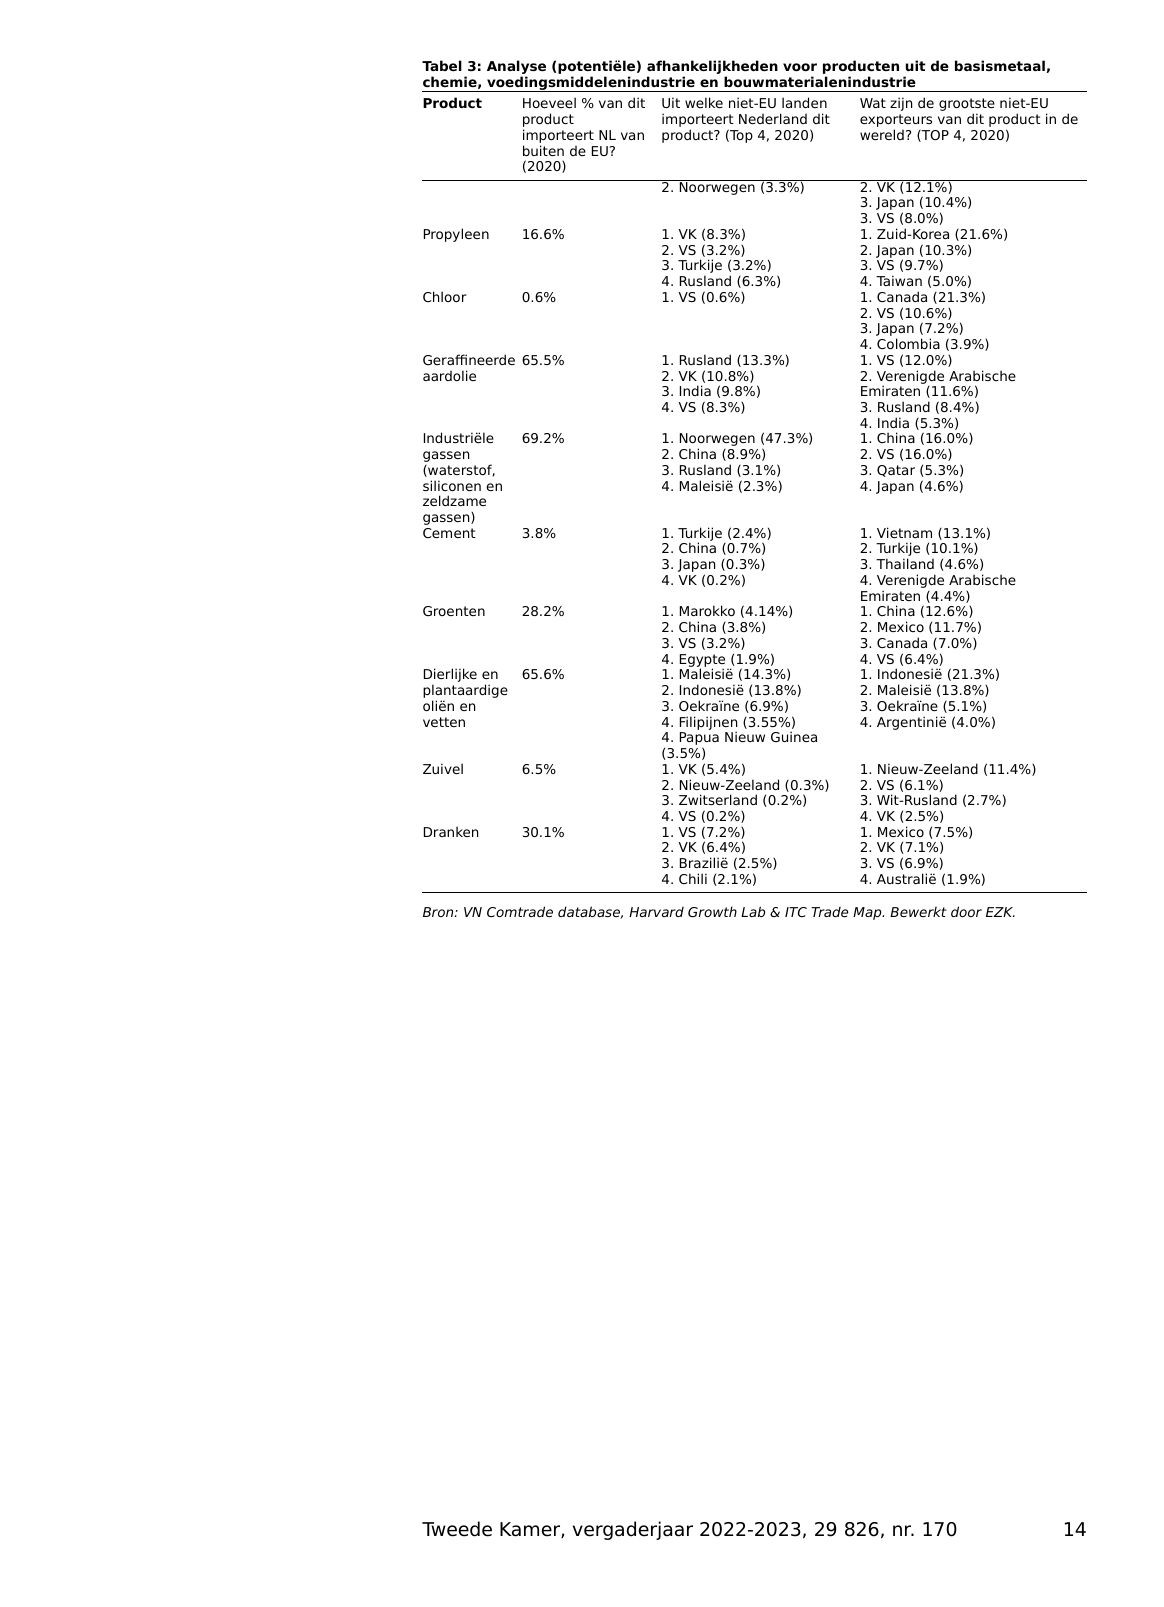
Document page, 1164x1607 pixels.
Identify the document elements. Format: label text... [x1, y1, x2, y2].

table_cell Dierlijke en plantaardige oliën en vetten [422, 667, 516, 762]
table_cell 28.2% [516, 604, 655, 667]
table_cell 30.1% [516, 825, 655, 892]
table_cell 1. Vietnam (13.1%) 2. Turkije (10.1%) 3. Thailand (4.6%) 4. Verenigde Arabische Emiraten (4.4%) [854, 526, 1087, 604]
table_cell Zuivel [422, 762, 516, 824]
table_cell Wat zijn de grootste niet-EU exporteurs van dit product in de wereld? (TOP 4, 2020) [854, 92, 1087, 179]
table_cell Product [422, 92, 516, 179]
table_cell [422, 181, 516, 227]
table_cell Hoeveel % van dit product importeert NL van buiten de EU? (2020) [516, 92, 655, 179]
table_cell Bron: VN Comtrade database, Harvard Growth Lab & ITC Trade Map. Bewerkt door EZK. [422, 893, 1087, 921]
table_cell 1. VS (0.6%) [655, 290, 854, 353]
table_cell 1. Canada (21.3%) 2. VS (10.6%) 3. Japan (7.2%) 4. Colombia (3.9%) [854, 290, 1087, 353]
table_cell 1. Indonesië (21.3%) 2. Maleisië (13.8%) 3. Oekraïne (5.1%) 4. Argentinië (4.0%) [854, 667, 1087, 762]
table_cell Propyleen [422, 227, 516, 290]
table_cell 2. VK (12.1%) 3. Japan (10.4%) 3. VS (8.0%) [854, 181, 1087, 227]
table_cell 0.6% [516, 290, 655, 353]
table_cell 1. China (12.6%) 2. Mexico (11.7%) 3. Canada (7.0%) 4. VS (6.4%) [854, 604, 1087, 667]
table_cell 69.2% [516, 431, 655, 526]
table_cell 1. Turkije (2.4%) 2. China (0.7%) 3. Japan (0.3%) 4. VK (0.2%) [655, 526, 854, 604]
table_cell 65.6% [516, 667, 655, 762]
table_header Tabel 3: Analyse (potentiële) afhankelijkheden voor producten uit de basismetaal, chemie, voedingsmiddelenindustrie en bouwmaterialenindustrie [422, 59, 1087, 91]
table_cell 1. VS (7.2%) 2. VK (6.4%) 3. Brazilië (2.5%) 4. Chili (2.1%) [655, 825, 854, 892]
table_cell Industriële gassen (waterstof, siliconen en zeldzame gassen) [422, 431, 516, 526]
table_cell 16.6% [516, 227, 655, 290]
table_cell Dranken [422, 825, 516, 892]
table_cell 3.8% [516, 526, 655, 604]
table_cell Geraffineerde aardolie [422, 353, 516, 431]
table_cell Chloor [422, 290, 516, 353]
table_cell [516, 181, 655, 227]
table_cell Groenten [422, 604, 516, 667]
table_cell 1. VS (12.0%) 2. Verenigde Arabische Emiraten (11.6%) 3. Rusland (8.4%) 4. India (5.3%) [854, 353, 1087, 431]
table_cell 1. Marokko (4.14%) 2. China (3.8%) 3. VS (3.2%) 4. Egypte (1.9%) [655, 604, 854, 667]
table_cell 2. Noorwegen (3.3%) [655, 181, 854, 227]
table_cell Cement [422, 526, 516, 604]
table_cell 1. Noorwegen (47.3%) 2. China (8.9%) 3. Rusland (3.1%) 4. Maleisië (2.3%) [655, 431, 854, 526]
table_cell 1. Nieuw-Zeeland (11.4%) 2. VS (6.1%) 3. Wit-Rusland (2.7%) 4. VK (2.5%) [854, 762, 1087, 824]
table_cell 1. Mexico (7.5%) 2. VK (7.1%) 3. VS (6.9%) 4. Australië (1.9%) [854, 825, 1087, 892]
table_cell 6.5% [516, 762, 655, 824]
table_cell 1. Zuid-Korea (21.6%) 2. Japan (10.3%) 3. VS (9.7%) 4. Taiwan (5.0%) [854, 227, 1087, 290]
table_cell Uit welke niet-EU landen importeert Nederland dit product? (Top 4, 2020) [655, 92, 854, 179]
table_cell 1. VK (5.4%) 2. Nieuw-Zeeland (0.3%) 3. Zwitserland (0.2%) 4. VS (0.2%) [655, 762, 854, 824]
table_cell 1. Maleisië (14.3%) 2. Indonesië (13.8%) 3. Oekraïne (6.9%) 4. Filipijnen (3.55%) 4. Papua Nieuw Guinea (3.5%) [655, 667, 854, 762]
table_cell 1. China (16.0%) 2. VS (16.0%) 3. Qatar (5.3%) 4. Japan (4.6%) [854, 431, 1087, 526]
table_cell 1. VK (8.3%) 2. VS (3.2%) 3. Turkije (3.2%) 4. Rusland (6.3%) [655, 227, 854, 290]
table_cell 65.5% [516, 353, 655, 431]
table_cell 1. Rusland (13.3%) 2. VK (10.8%) 3. India (9.8%) 4. VS (8.3%) [655, 353, 854, 431]
